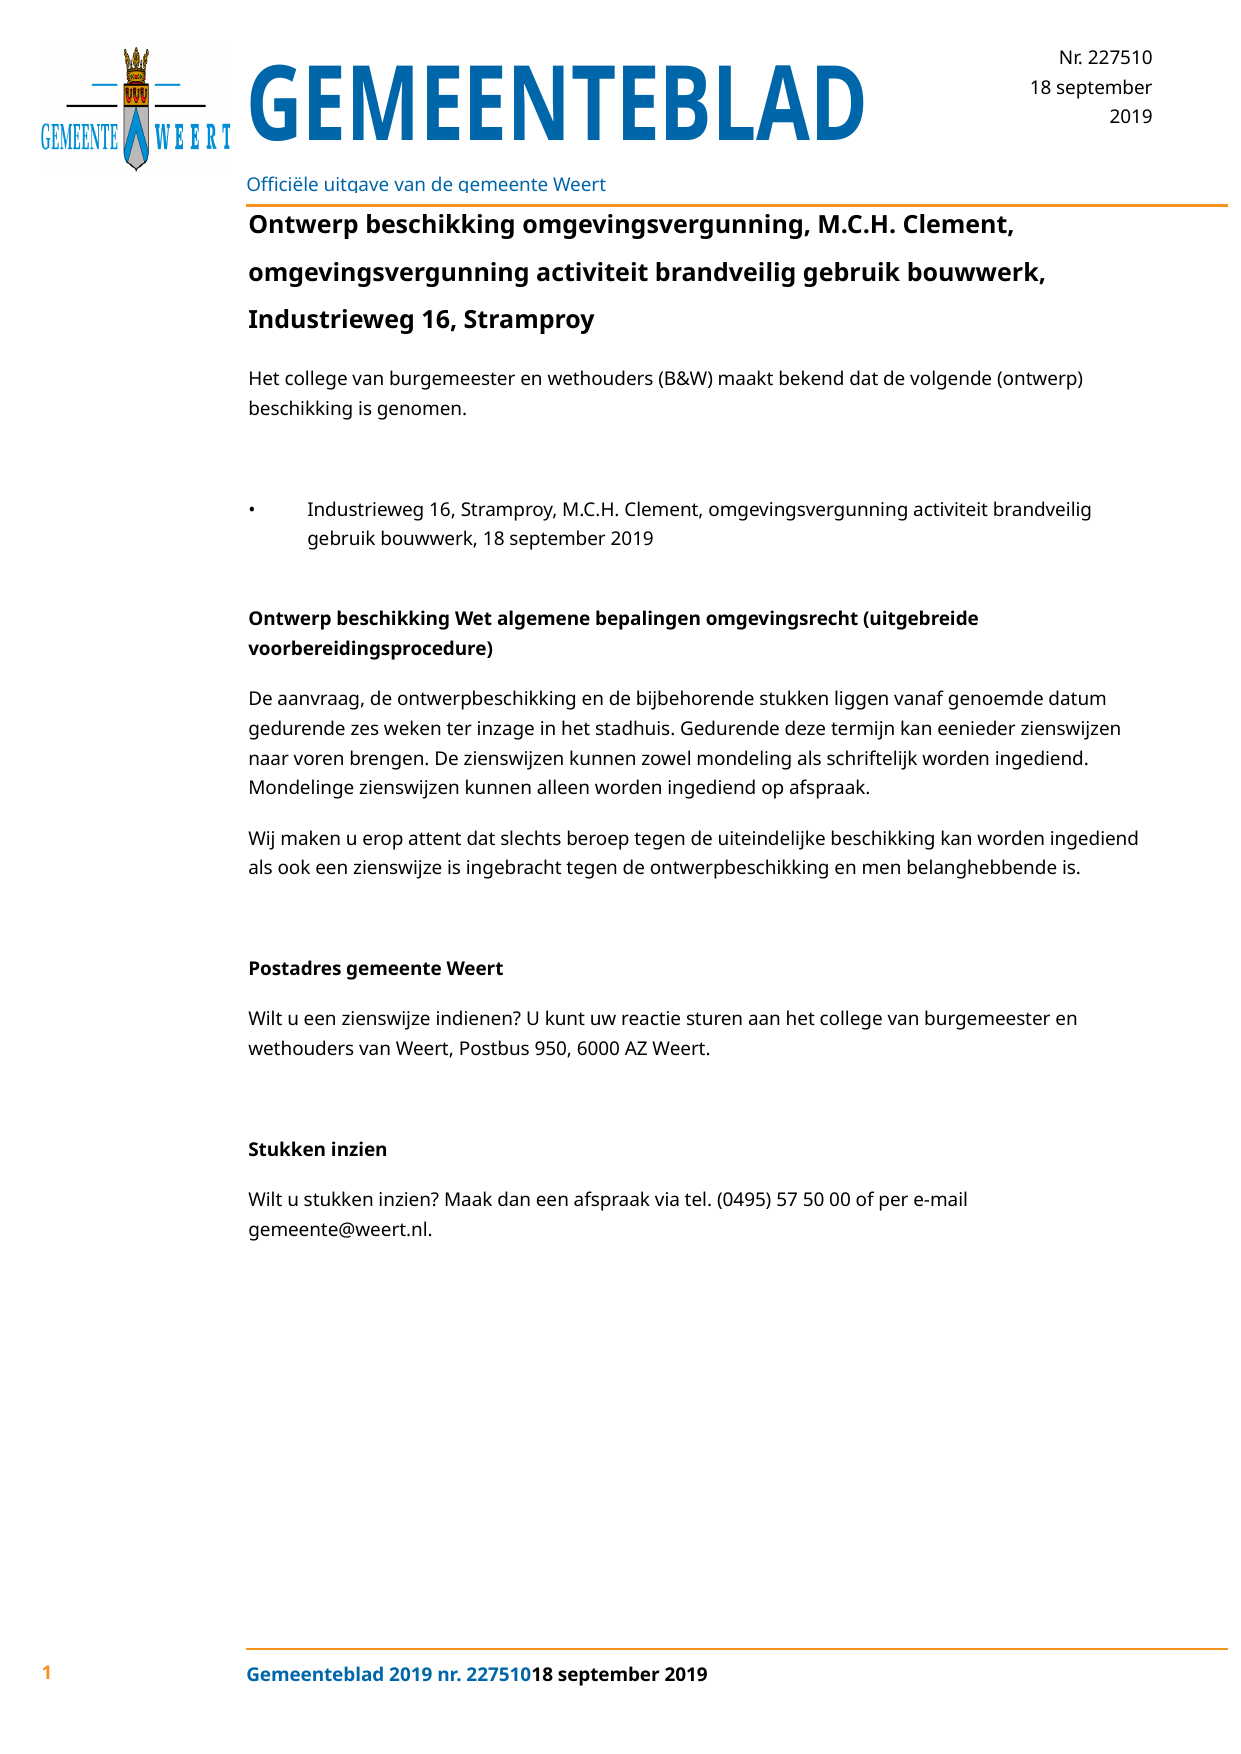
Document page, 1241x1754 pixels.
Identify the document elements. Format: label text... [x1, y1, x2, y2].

text Ontwerp beschikking omgevingsvergunning, M.C.H. Clement, omgevingsvergunning activiteit brandveilig gebruik bouwwerk, Industrieweg 16, Stramproy [248, 207, 1152, 336]
text Stukken inzien [248, 1136, 1152, 1162]
text Ontwerp beschikking Wet algemene bepalingen omgevingsrecht (uitgebreide voorbereidingsprocedure) [248, 606, 1152, 661]
list Industrieweg 16, Stramproy, M.C.H. Clement, omgevingsvergunning activiteit brandveilig gebruik bouwwerk, 18 september 2019 [248, 496, 1152, 551]
text Wilt u stukken inzien? Maak dan een afspraak via tel. (0495) 57 50 00 of per e-mail gemeente@weert.nl. [248, 1186, 1152, 1242]
text Wij maken u erop attent dat slechts beroep tegen de uiteindelijke beschikking kan worden ingediend als ook een zienswijze is ingebracht tegen de ontwerpbeschikking en men belanghebbende is. [248, 825, 1152, 880]
text Postadres gemeente Weert [248, 955, 1152, 981]
text Het college van burgemeester en wethouders (B&W) maakt bekend dat de volgende (ontwerp) beschikking is genomen. [248, 366, 1152, 421]
picture [41, 47, 231, 172]
text De aanvraag, de ontwerpbeschikking en de bijbehorende stukken liggen vanaf genoemde datum gedurende zes weken ter inzage in het stadhuis. Gedurende deze termijn kan eenieder zienswijzen naar voren brengen. De zienswijzen kunnen zowel mondeling als schriftelijk worden ingediend. Mondelinge zienswijzen kunnen alleen worden ingediend op afspraak. [248, 686, 1152, 800]
text Wilt u een zienswijze indienen? U kunt uw reactie sturen aan het college van burgemeester en wethouders van Weert, Postbus 950, 6000 AZ Weert. [248, 1006, 1152, 1061]
